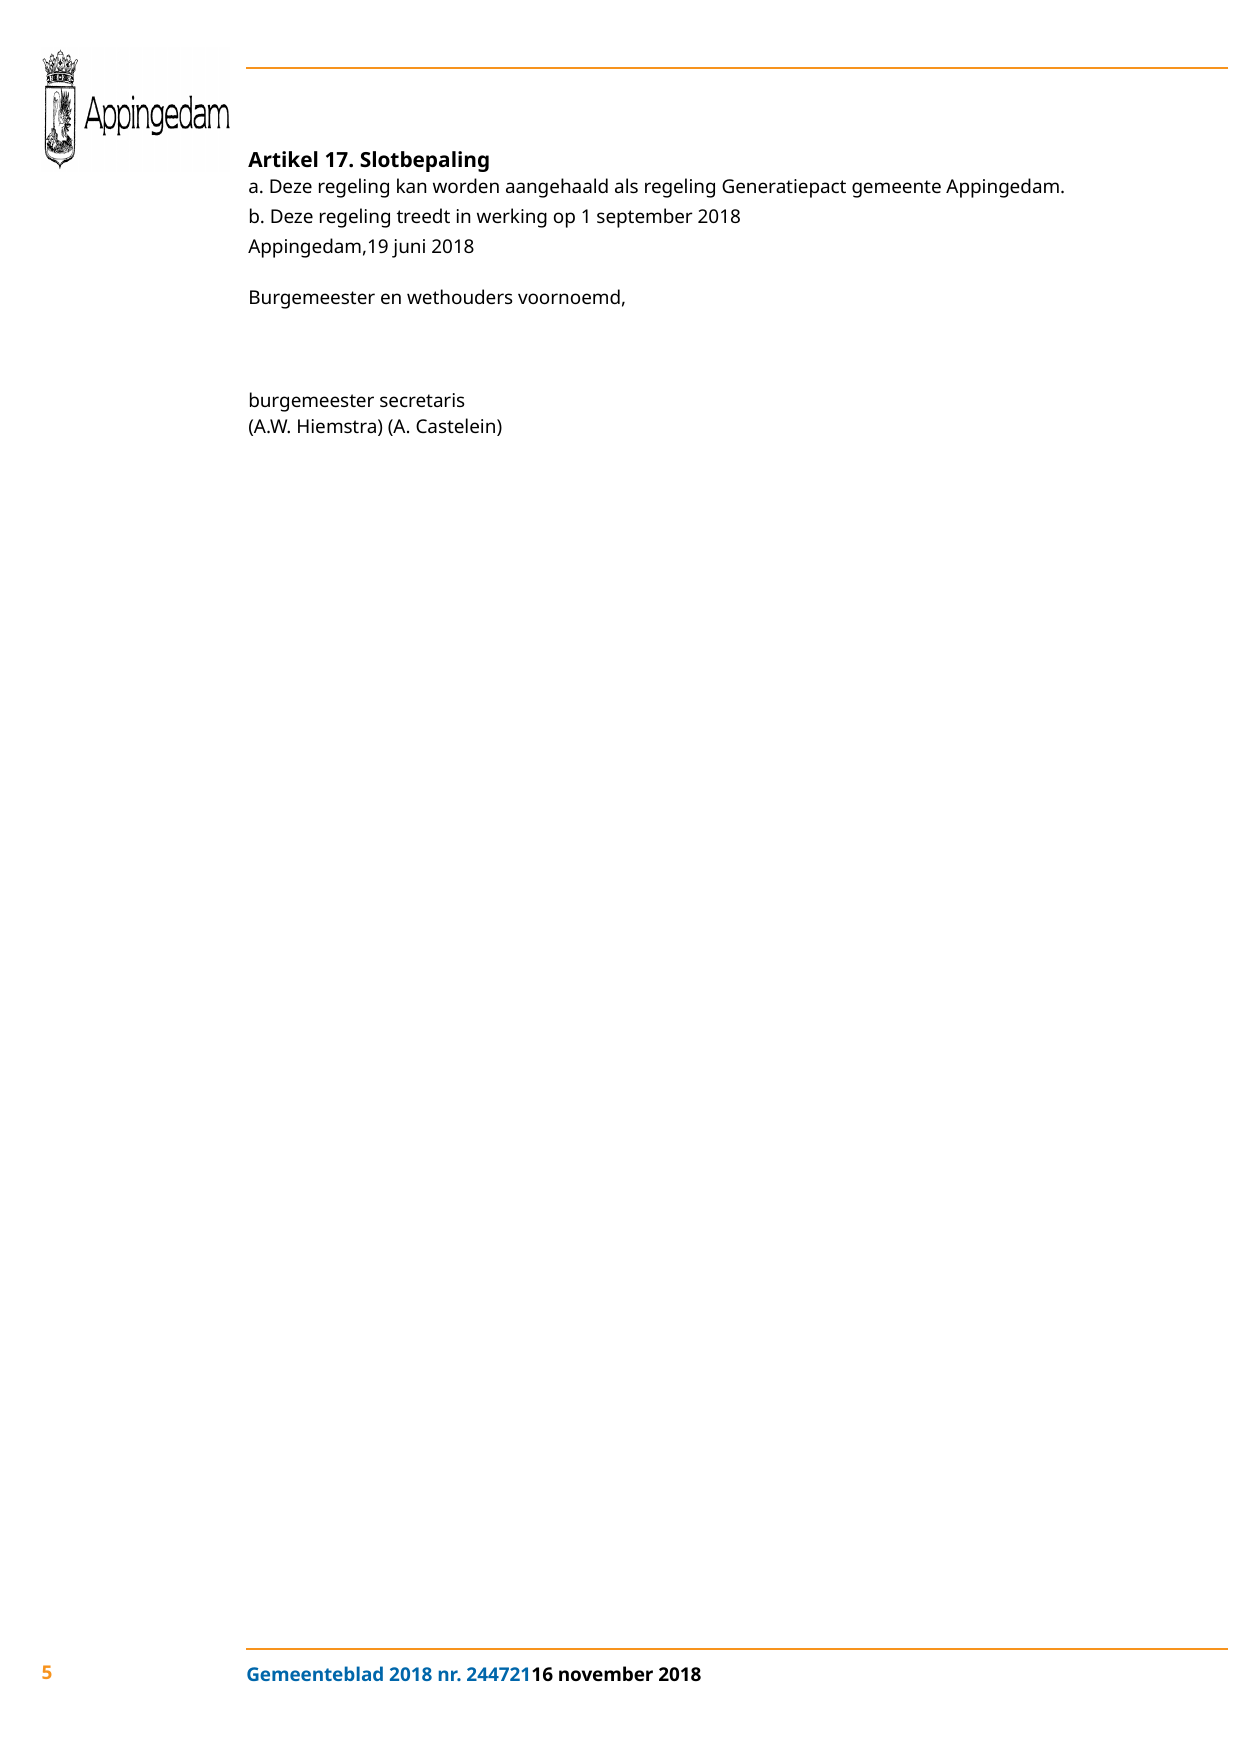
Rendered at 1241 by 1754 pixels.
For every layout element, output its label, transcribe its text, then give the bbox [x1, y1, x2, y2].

text a. Deze regeling kan worden aangehaald als regeling Generatiepact gemeente Appingedam. [248, 174, 1152, 199]
text burgemeester secretaris [248, 387, 1152, 413]
text (A.W. Hiemstra) (A. Castelein) [248, 413, 1152, 439]
picture [41, 47, 231, 172]
text Burgemeester en wethouders voornoemd, [248, 284, 1152, 310]
text Appingedam,19 juni 2018 [248, 233, 1152, 258]
text b. Deze regeling treedt in werking op 1 september 2018 [248, 203, 1152, 229]
text Artikel 17. Slotbepaling [248, 145, 1152, 174]
